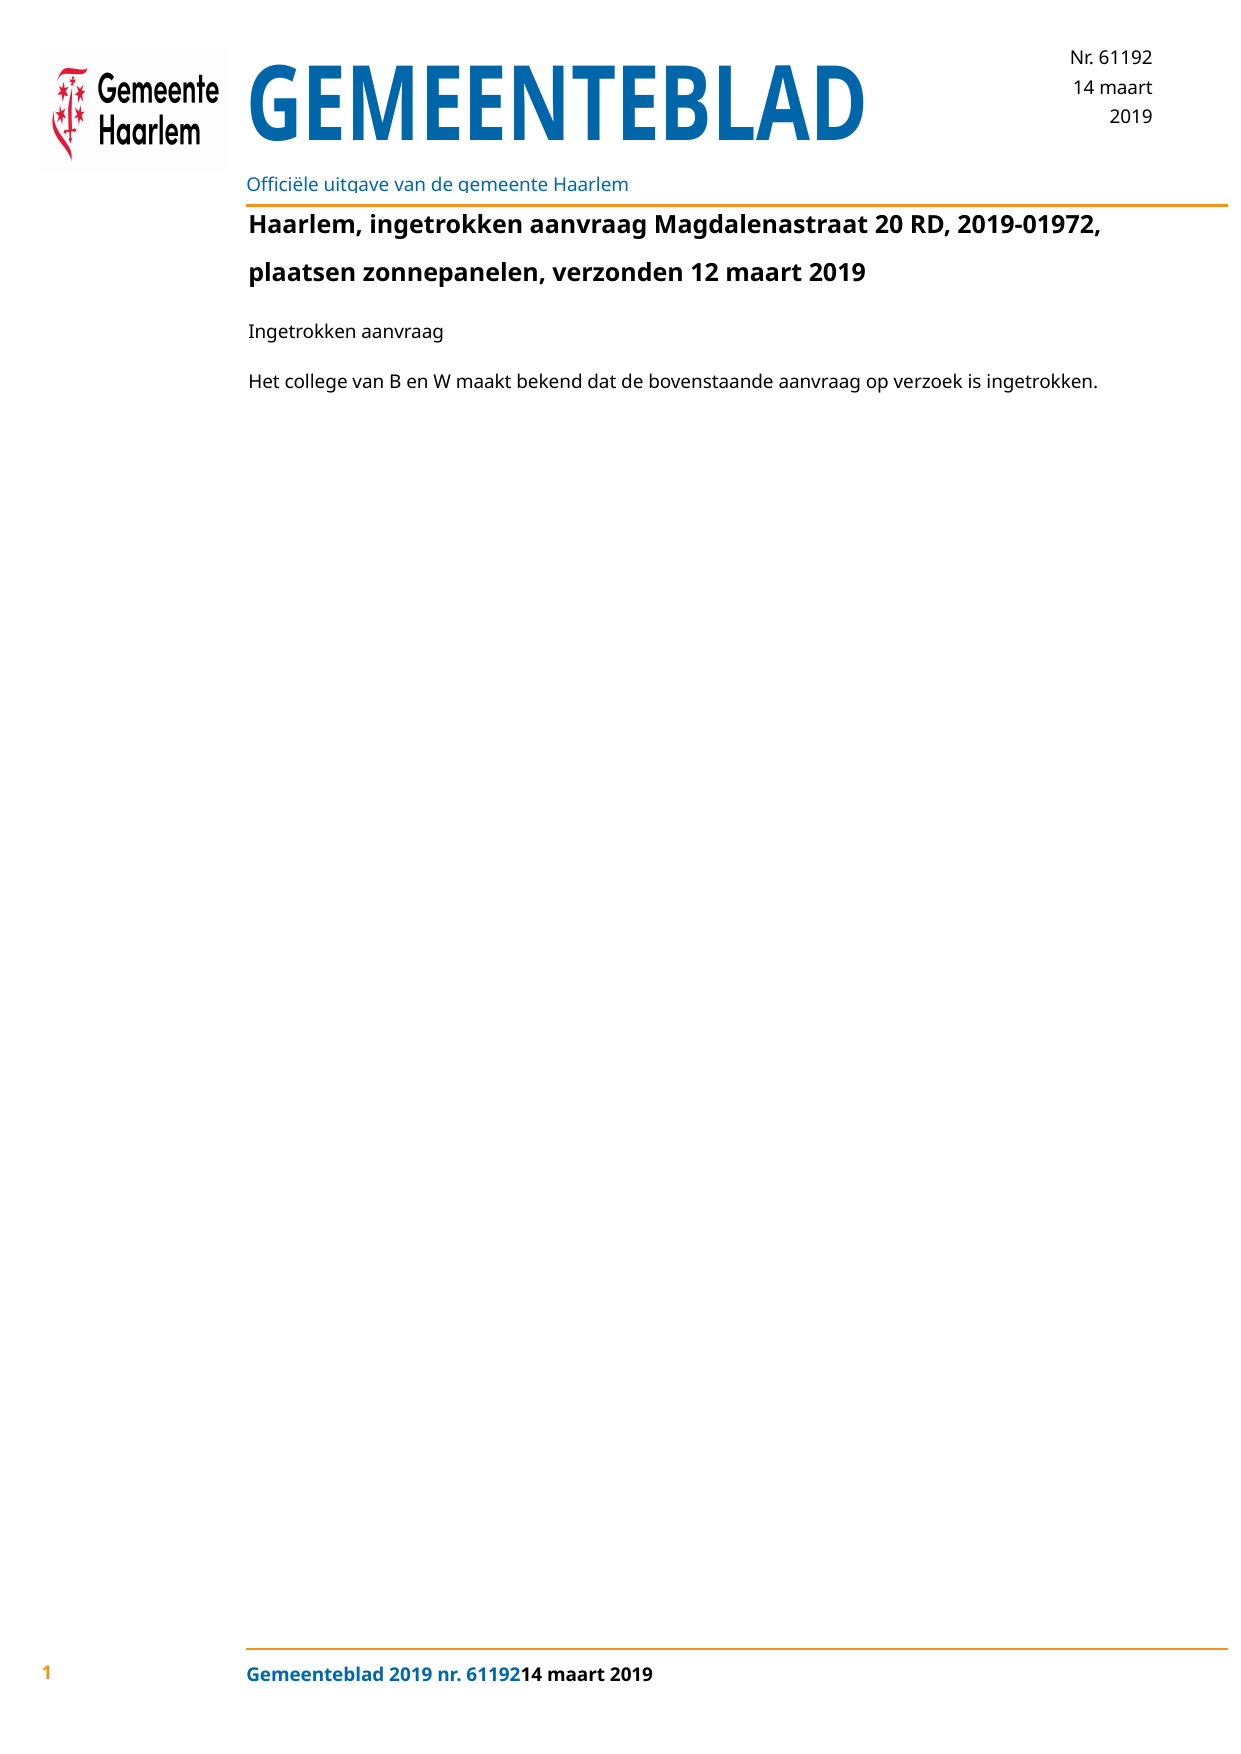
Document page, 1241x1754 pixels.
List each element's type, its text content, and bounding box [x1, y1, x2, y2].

text Haarlem, ingetrokken aanvraag Magdalenastraat 20 RD, 2019-01972, plaatsen zonnepanelen, verzonden 12 maart 2019 [248, 207, 1152, 288]
text Ingetrokken aanvraag [248, 318, 1152, 344]
picture [41, 47, 231, 172]
text Het college van B en W maakt bekend dat de bovenstaande aanvraag op verzoek is ingetrokken. [248, 368, 1152, 394]
